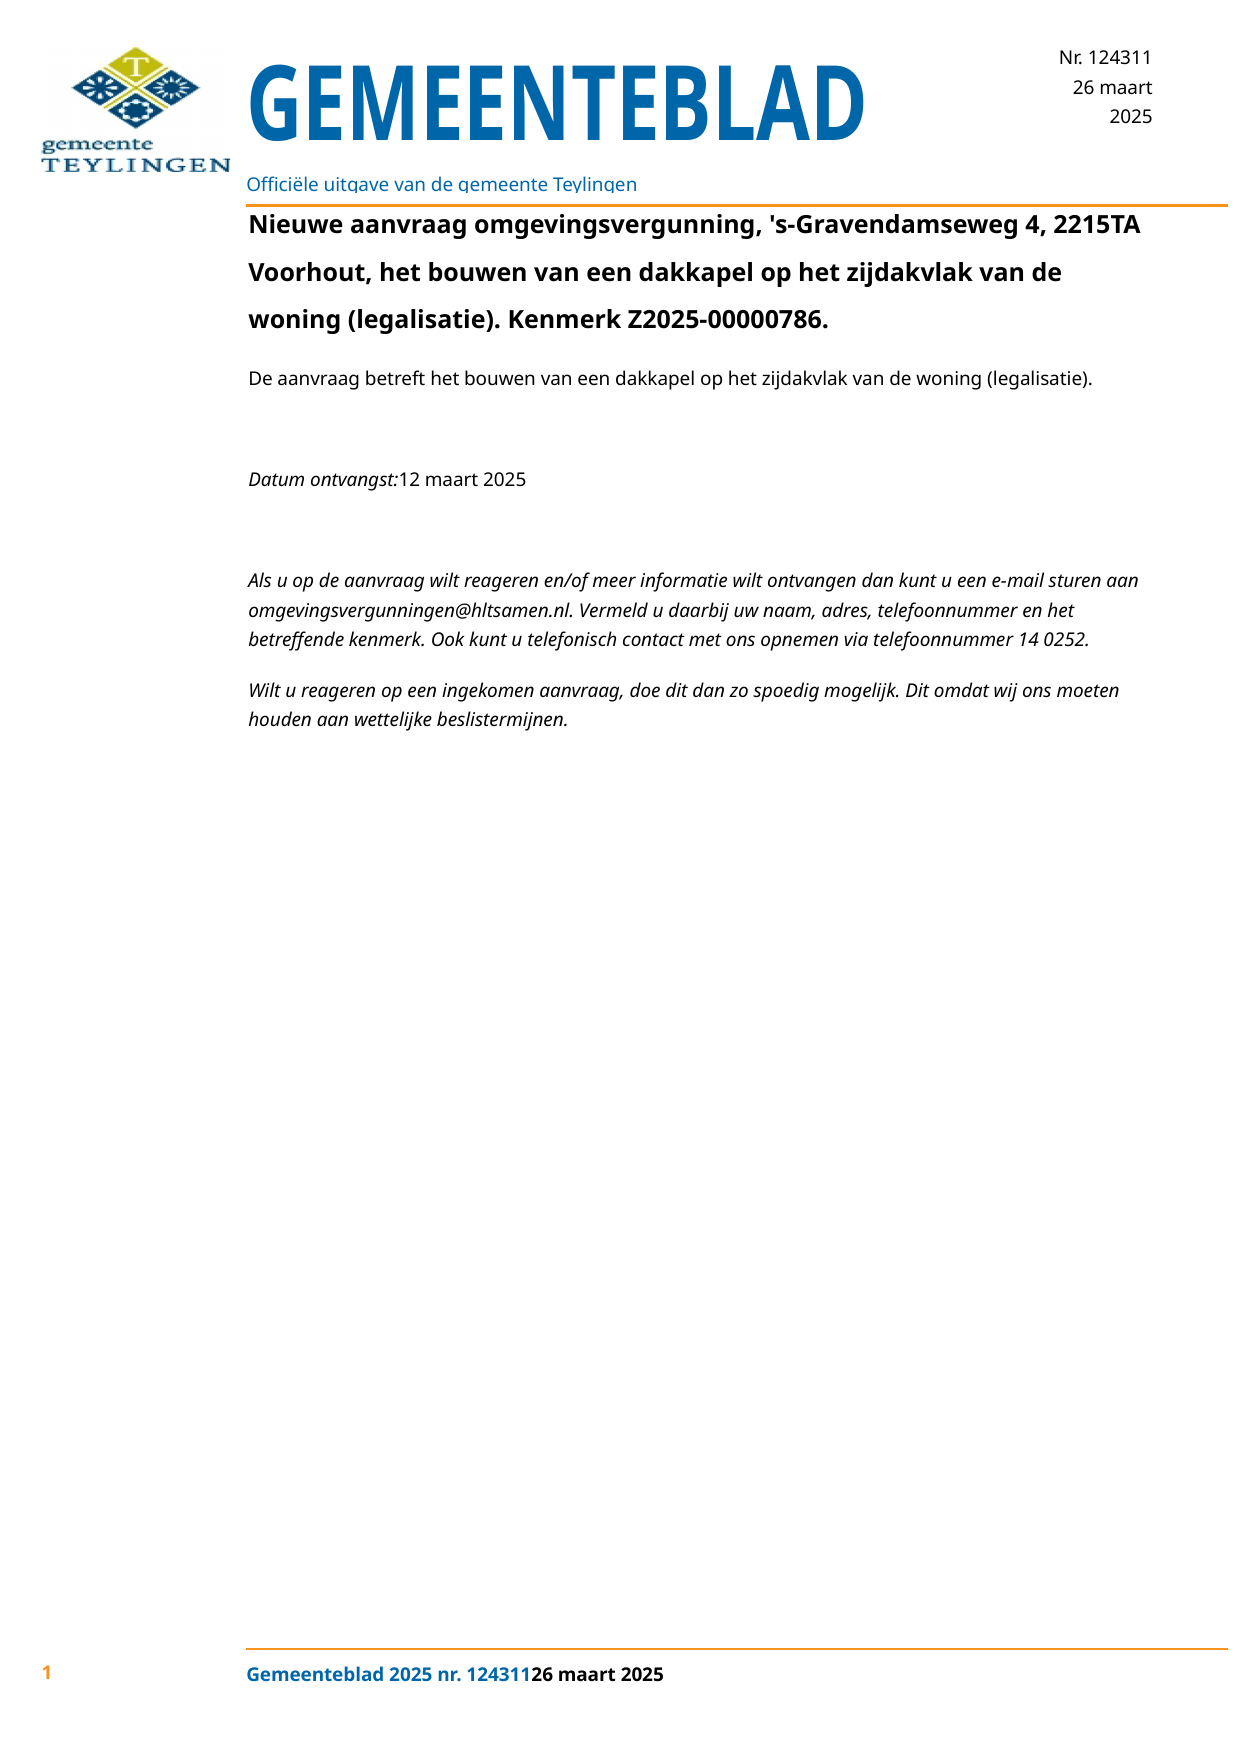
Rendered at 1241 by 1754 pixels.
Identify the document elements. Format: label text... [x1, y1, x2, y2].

text De aanvraag betreft het bouwen van een dakkapel op het zijdakvlak van de woning (legalisatie). [248, 366, 1152, 391]
text Datum ontvangst:12 maart 2025 [248, 466, 1152, 492]
text Wilt u reageren op een ingekomen aanvraag, doe dit dan zo spoedig mogelijk. Dit omdat wij ons moeten houden aan wettelijke beslistermijnen. [248, 677, 1152, 732]
text Als u op de aanvraag wilt reageren en/of meer informatie wilt ontvangen dan kunt u een e-mail sturen aan omgevingsvergunningen@hltsamen.nl. Vermeld u daarbij uw naam, adres, telefoonnummer en het betreffende kenmerk. Ook kunt u telefonisch contact met ons opnemen via telefoonnummer 14 0252. [248, 567, 1152, 652]
text Nieuwe aanvraag omgevingsvergunning, 's-Gravendamseweg 4, 2215TA Voorhout, het bouwen van een dakkapel op het zijdakvlak van de woning (legalisatie). Kenmerk Z2025-00000786. [248, 207, 1152, 336]
picture [41, 47, 231, 172]
